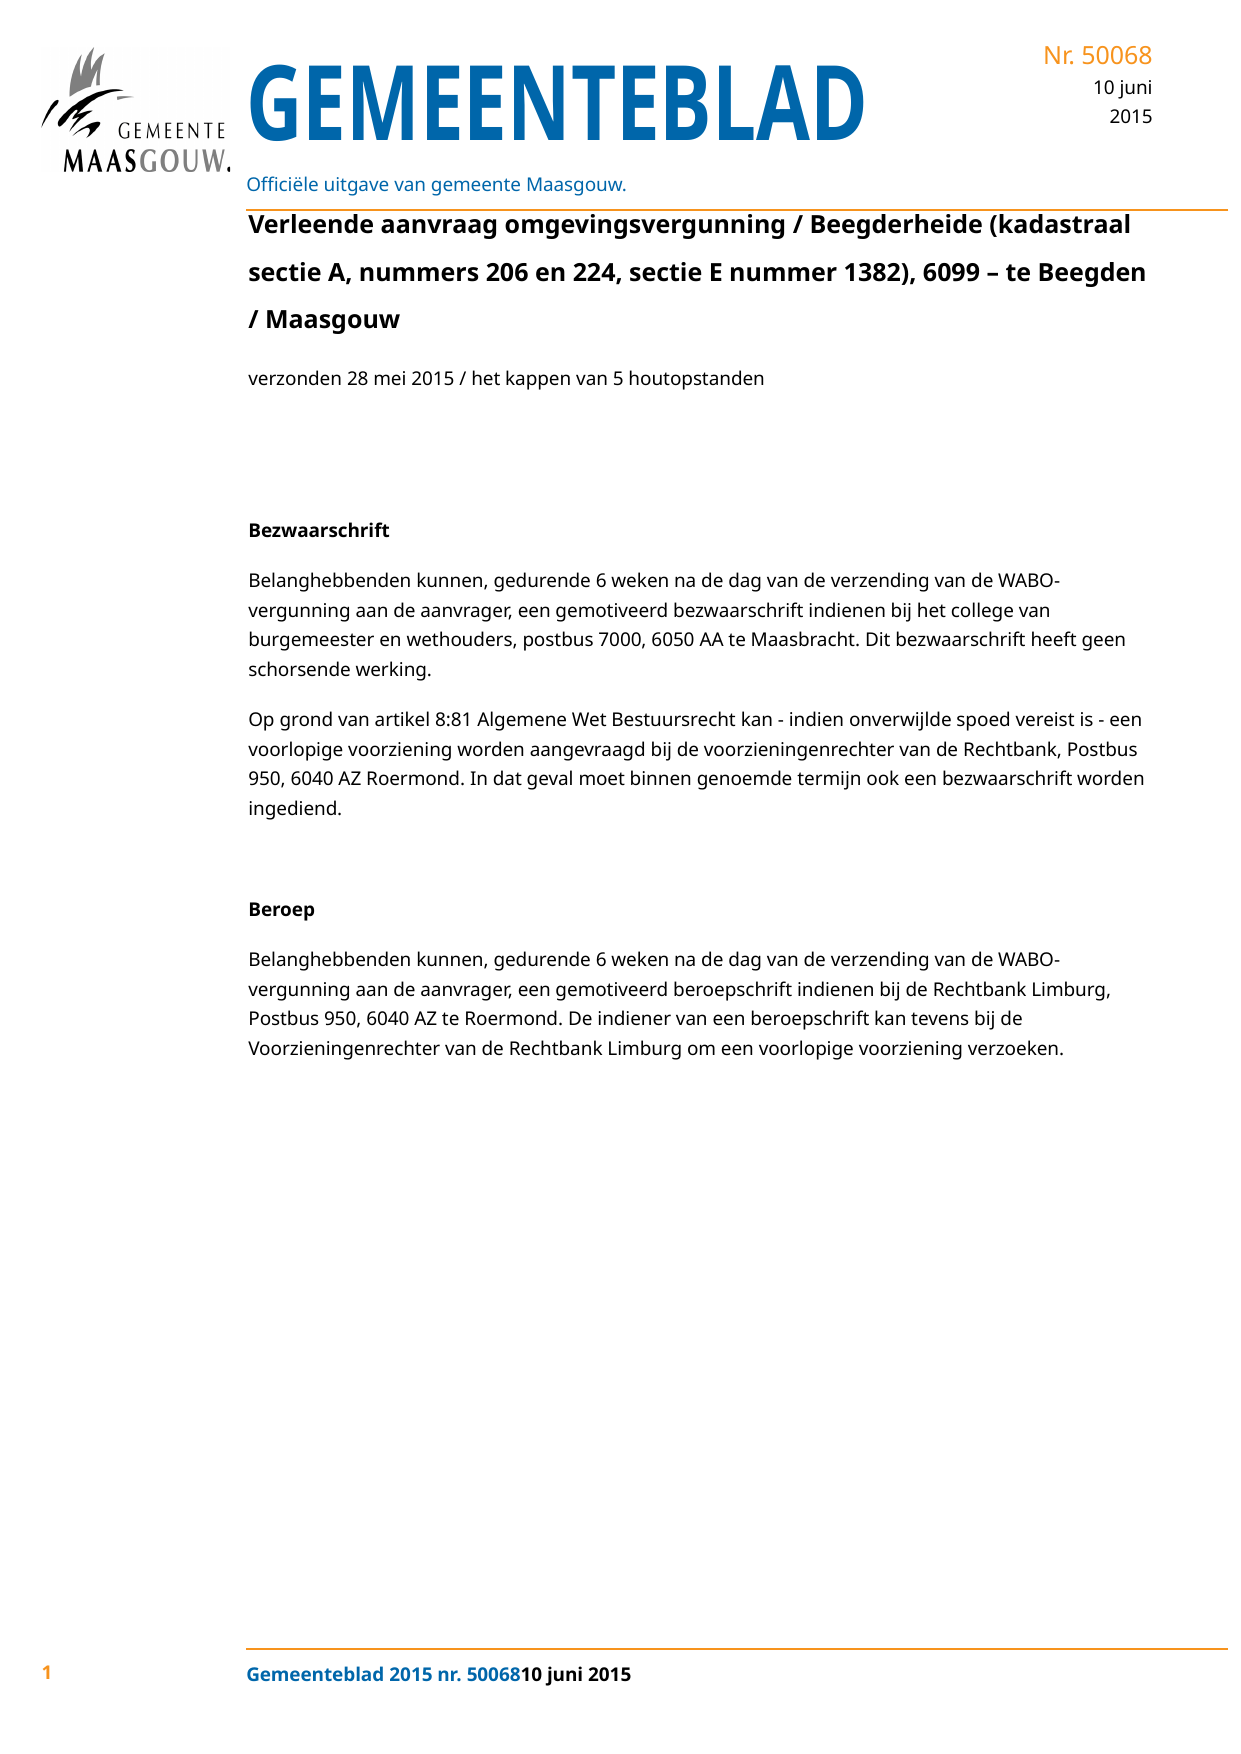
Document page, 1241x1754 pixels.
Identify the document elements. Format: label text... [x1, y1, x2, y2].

text verzonden 28 mei 2015 / het kappen van 5 houtopstanden [248, 366, 1152, 391]
text Belanghebbenden kunnen, gedurende 6 weken na de dag van de verzending van de WABO-vergunning aan de aanvrager, een gemotiveerd beroepschrift indienen bij de Rechtbank Limburg, Postbus 950, 6040 AZ te Roermond. De indiener van een beroepschrift kan tevens bij de Voorzieningenrechter van de Rechtbank Limburg om een voorlopige voorziening verzoeken. [248, 946, 1152, 1061]
picture [41, 47, 231, 172]
text Beroep [248, 896, 1152, 922]
text Bezwaarschrift [248, 517, 1152, 542]
text Op grond van artikel 8:81 Algemene Wet Bestuursrecht kan - indien onverwijlde spoed vereist is - een voorlopige voorziening worden aangevraagd bij de voorzieningenrechter van de Rechtbank, Postbus 950, 6040 AZ Roermond. In dat geval moet binnen genoemde termijn ook een bezwaarschrift worden ingediend. [248, 706, 1152, 821]
text Verleende aanvraag omgevingsvergunning / Beegderheide (kadastraal sectie A, nummers 206 en 224, sectie E nummer 1382), 6099 – te Beegden / Maasgouw [248, 211, 1152, 336]
text Belanghebbenden kunnen, gedurende 6 weken na de dag van de verzending van de WABO-vergunning aan de aanvrager, een gemotiveerd bezwaarschrift indienen bij het college van burgemeester en wethouders, postbus 7000, 6050 AA te Maasbracht. Dit bezwaarschrift heeft geen schorsende werking. [248, 567, 1152, 682]
